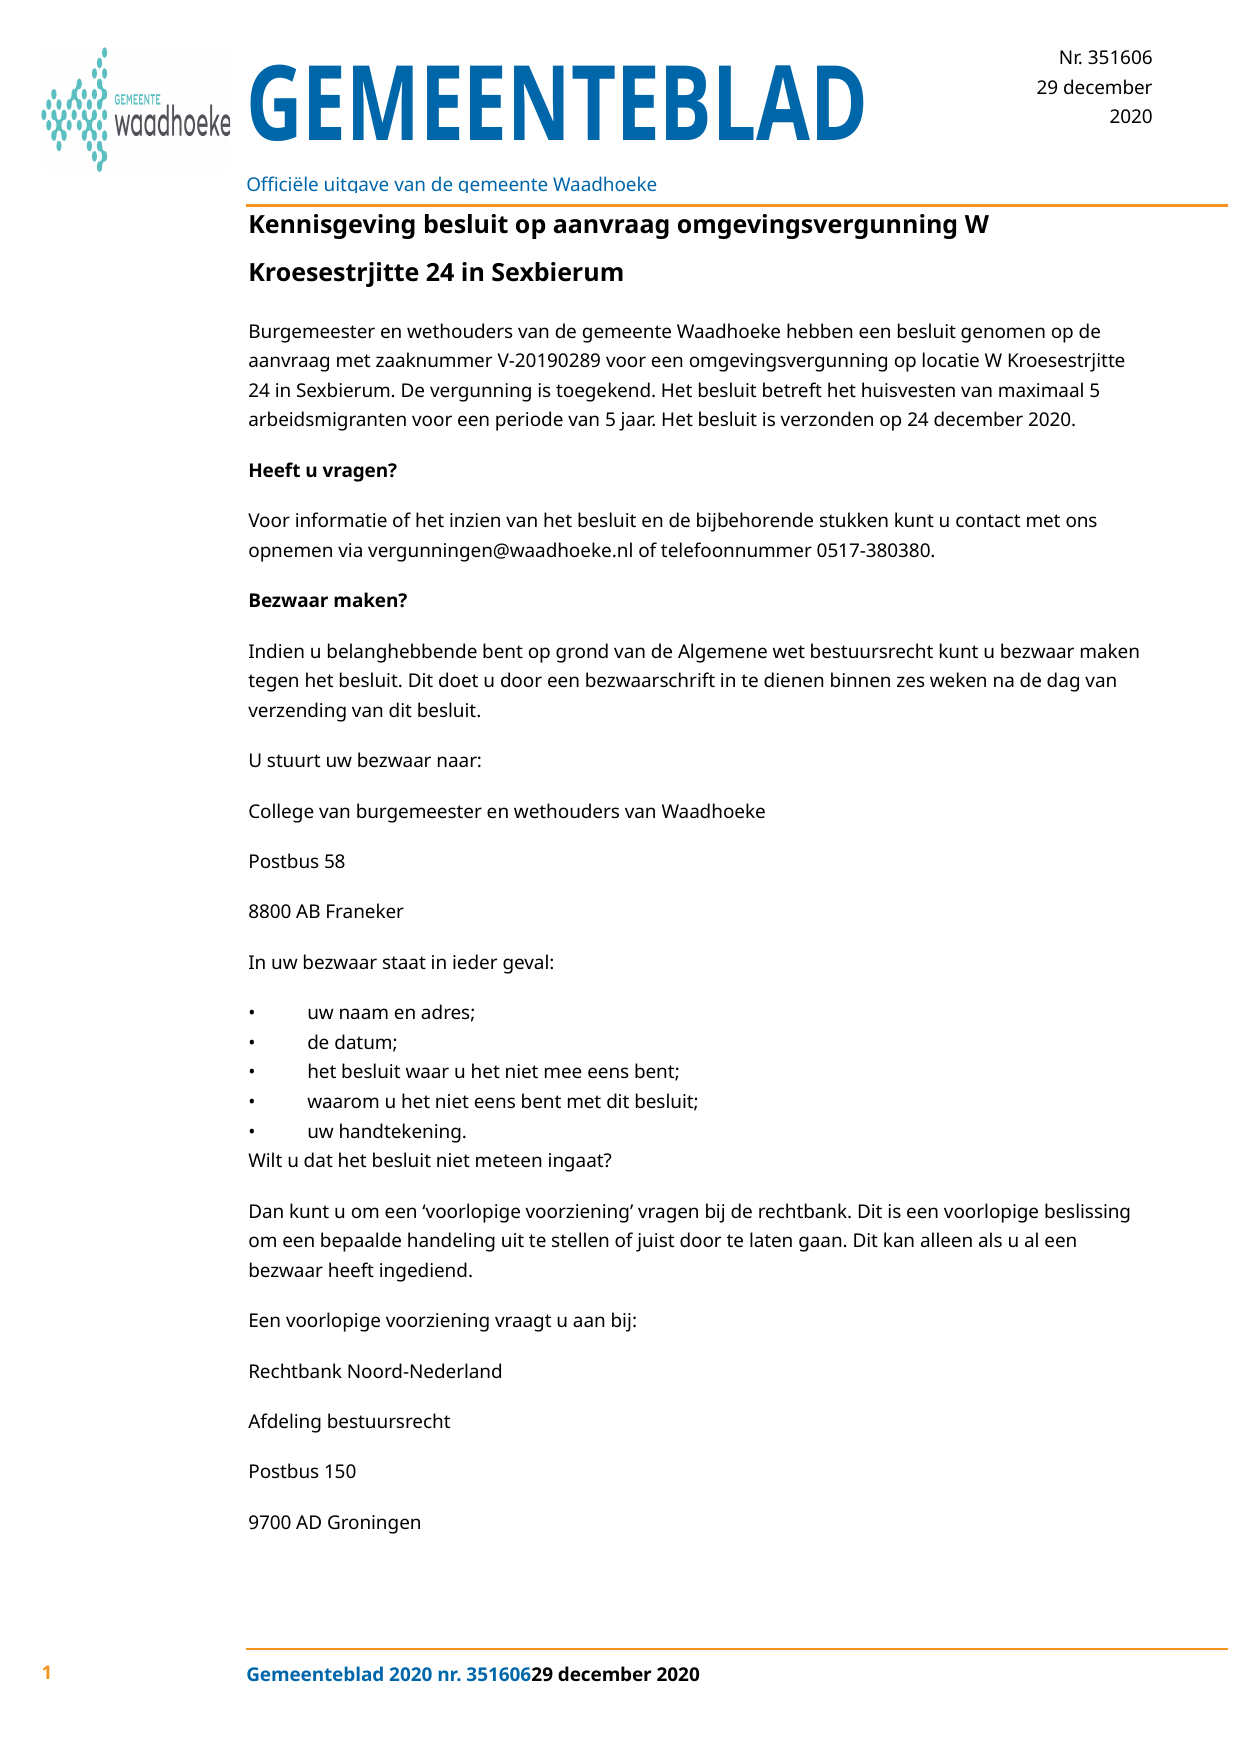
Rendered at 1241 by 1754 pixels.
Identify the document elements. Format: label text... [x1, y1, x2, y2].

text Bezwaar maken? [248, 587, 1152, 613]
text Kennisgeving besluit op aanvraag omgevingsvergunning W Kroesestrjitte 24 in Sexbierum [248, 207, 1152, 288]
text Heeft u vragen? [248, 457, 1152, 483]
text U stuurt uw bezwaar naar: [248, 747, 1152, 773]
text College van burgemeester en wethouders van Waadhoeke [248, 798, 1152, 824]
text Afdeling bestuursrecht [248, 1408, 1152, 1434]
list waarom u het niet eens bent met dit besluit; [248, 1088, 1152, 1114]
list uw naam en adres; [248, 999, 1152, 1025]
list de datum; [248, 1029, 1152, 1055]
text Wilt u dat het besluit niet meteen ingaat? [248, 1147, 1152, 1173]
text Rechtbank Noord-Nederland [248, 1358, 1152, 1384]
text Indien u belanghebbende bent op grond van de Algemene wet bestuursrecht kunt u bezwaar maken tegen het besluit. Dit doet u door een bezwaarschrift in te dienen binnen zes weken na de dag van verzending van dit besluit. [248, 638, 1152, 723]
list uw handtekening. [248, 1118, 1152, 1144]
text In uw bezwaar staat in ieder geval: [248, 949, 1152, 975]
text Postbus 58 [248, 848, 1152, 874]
text Voor informatie of het inzien van het besluit en de bijbehorende stukken kunt u contact met ons opnemen via vergunningen@waadhoeke.nl of telefoonnummer 0517-380380. [248, 507, 1152, 563]
text 9700 AD Groningen [248, 1509, 1152, 1535]
text 8800 AB Franeker [248, 899, 1152, 924]
text Postbus 150 [248, 1459, 1152, 1484]
text Dan kunt u om een ‘voorlopige voorziening’ vragen bij de rechtbank. Dit is een voorlopige beslissing om een bepaalde handeling uit te stellen of juist door te laten gaan. Dit kan alleen als u al een bezwaar heeft ingediend. [248, 1198, 1152, 1283]
text Burgemeester en wethouders van de gemeente Waadhoeke hebben een besluit genomen op de aanvraag met zaaknummer V-20190289 voor een omgevingsvergunning op locatie W Kroesestrjitte 24 in Sexbierum. De vergunning is toegekend. Het besluit betreft het huisvesten van maximaal 5 arbeidsmigranten voor een periode van 5 jaar. Het besluit is verzonden op 24 december 2020. [248, 318, 1152, 432]
list het besluit waar u het niet mee eens bent; [248, 1059, 1152, 1084]
picture [41, 47, 231, 172]
text Een voorlopige voorziening vraagt u aan bij: [248, 1307, 1152, 1333]
